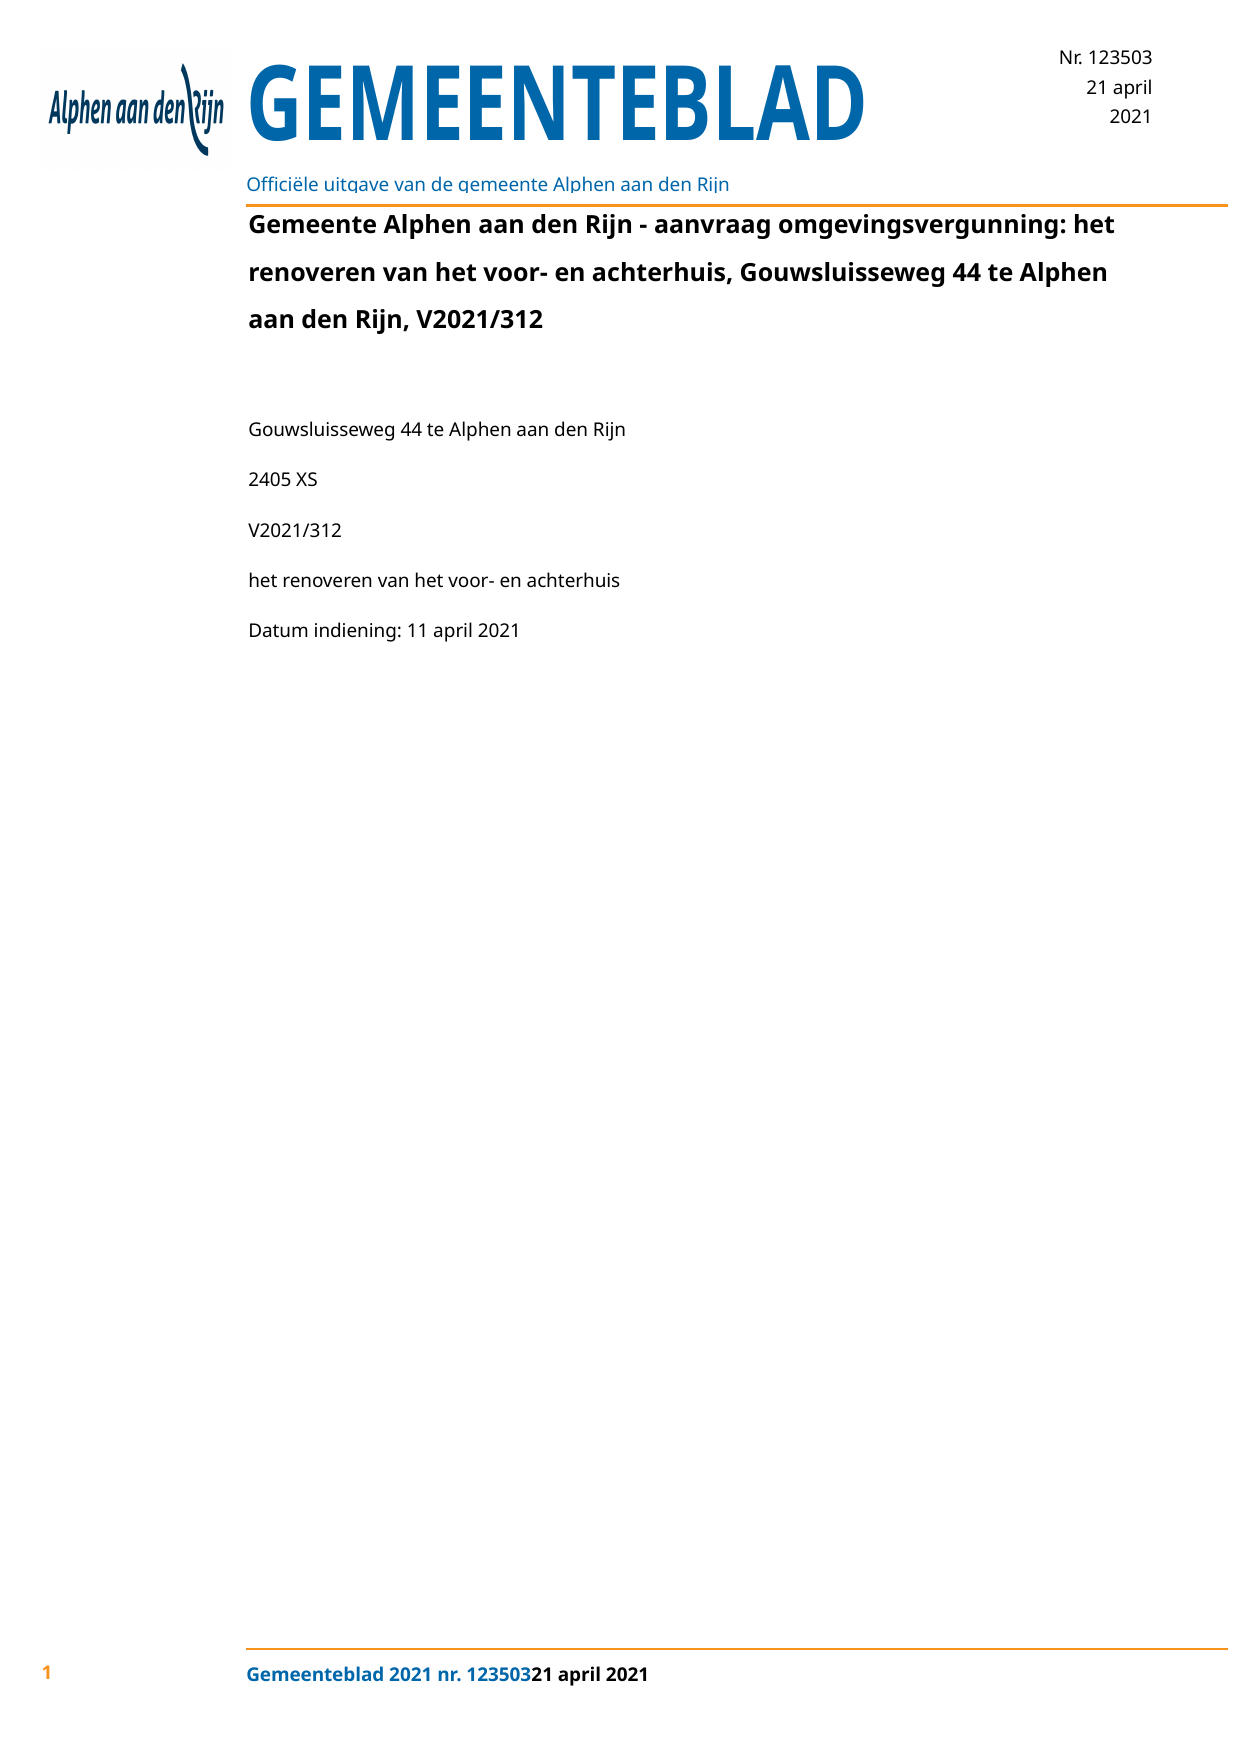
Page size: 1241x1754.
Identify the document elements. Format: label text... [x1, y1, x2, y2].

text het renoveren van het voor- en achterhuis [248, 567, 1152, 593]
text 2405 XS [248, 466, 1152, 492]
text Gouwsluisseweg 44 te Alphen aan den Rijn [248, 416, 1152, 442]
text V2021/312 [248, 517, 1152, 542]
text Datum indiening: 11 april 2021 [248, 618, 1152, 643]
picture [41, 47, 231, 172]
text Gemeente Alphen aan den Rijn - aanvraag omgevingsvergunning: het renoveren van het voor- en achterhuis, Gouwsluisseweg 44 te Alphen aan den Rijn, V2021/312 [248, 207, 1152, 336]
